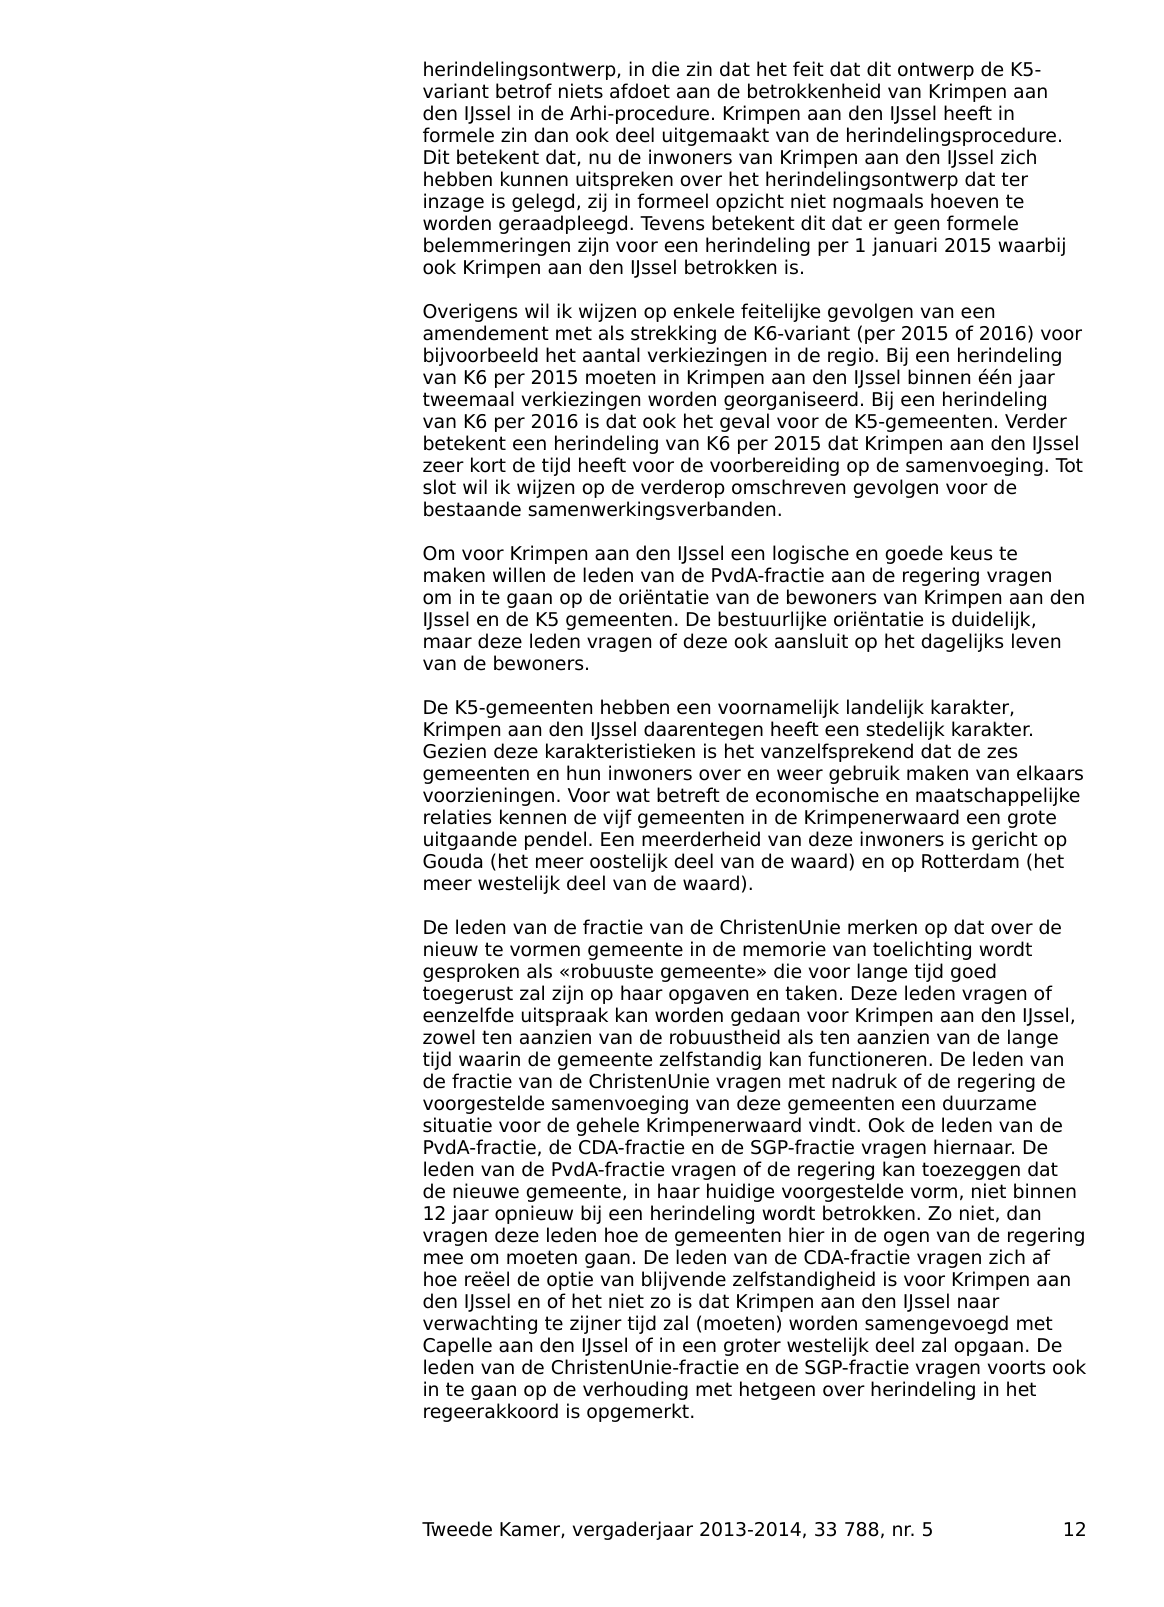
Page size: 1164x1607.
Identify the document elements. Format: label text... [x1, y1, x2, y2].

text Om voor Krimpen aan den IJssel een logische en goede keus te maken willen de leden van de PvdA-fractie aan de regering vragen om in te gaan op de oriëntatie van de bewoners van Krimpen aan den IJssel en de K5 gemeenten. De bestuurlijke oriëntatie is duidelijk, maar deze leden vragen of deze ook aansluit op het dagelijks leven van de bewoners. [422, 543, 1087, 675]
text herindelingsontwerp, in die zin dat het feit dat dit ontwerp de K5-variant betrof niets afdoet aan de betrokkenheid van Krimpen aan den IJssel in de Arhi-procedure. Krimpen aan den IJssel heeft in formele zin dan ook deel uitgemaakt van de herindelingsprocedure. Dit betekent dat, nu de inwoners van Krimpen aan den IJssel zich hebben kunnen uitspreken over het herindelingsontwerp dat ter inzage is gelegd, zij in formeel opzicht niet nogmaals hoeven te worden geraadpleegd. Tevens betekent dit dat er geen formele belemmeringen zijn voor een herindeling per 1 januari 2015 waarbij ook Krimpen aan den IJssel betrokken is. [422, 59, 1087, 279]
text Overigens wil ik wijzen op enkele feitelijke gevolgen van een amendement met als strekking de K6-variant (per 2015 of 2016) voor bijvoorbeeld het aantal verkiezingen in de regio. Bij een herindeling van K6 per 2015 moeten in Krimpen aan den IJssel binnen één jaar tweemaal verkiezingen worden georganiseerd. Bij een herindeling van K6 per 2016 is dat ook het geval voor de K5-gemeenten. Verder betekent een herindeling van K6 per 2015 dat Krimpen aan den IJssel zeer kort de tijd heeft voor de voorbereiding op de samenvoeging. Tot slot wil ik wijzen op de verderop omschreven gevolgen voor de bestaande samenwerkingsverbanden. [422, 301, 1087, 521]
text De K5-gemeenten hebben een voornamelijk landelijk karakter, Krimpen aan den IJssel daarentegen heeft een stedelijk karakter. Gezien deze karakteristieken is het vanzelfsprekend dat de zes gemeenten en hun inwoners over en weer gebruik maken van elkaars voorzieningen. Voor wat betreft de economische en maatschappelijke relaties kennen de vijf gemeenten in de Krimpenerwaard een grote uitgaande pendel. Een meerderheid van deze inwoners is gericht op Gouda (het meer oostelijk deel van de waard) en op Rotterdam (het meer westelijk deel van de waard). [422, 697, 1087, 895]
text De leden van de fractie van de ChristenUnie merken op dat over de nieuw te vormen gemeente in de memorie van toelichting wordt gesproken als «robuuste gemeente» die voor lange tijd goed toegerust zal zijn op haar opgaven en taken. Deze leden vragen of eenzelfde uitspraak kan worden gedaan voor Krimpen aan den IJssel, zowel ten aanzien van de robuustheid als ten aanzien van de lange tijd waarin de gemeente zelfstandig kan functioneren. De leden van de fractie van de ChristenUnie vragen met nadruk of de regering de voorgestelde samenvoeging van deze gemeenten een duurzame situatie voor de gehele Krimpenerwaard vindt. Ook de leden van de PvdA-fractie, de CDA-fractie en de SGP-fractie vragen hiernaar. De leden van de PvdA-fractie vragen of de regering kan toezeggen dat de nieuwe gemeente, in haar huidige voorgestelde vorm, niet binnen 12 jaar opnieuw bij een herindeling wordt betrokken. Zo niet, dan vragen deze leden hoe de gemeenten hier in de ogen van de regering mee om moeten gaan. De leden van de CDA-fractie vragen zich af hoe reëel de optie van blijvende zelfstandigheid is voor Krimpen aan den IJssel en of het niet zo is dat Krimpen aan den IJssel naar verwachting te zijner tijd zal (moeten) worden samengevoegd met Capelle aan den IJssel of in een groter westelijk deel zal opgaan. De leden van de ChristenUnie-fractie en de SGP-fractie vragen voorts ook in te gaan op de verhouding met hetgeen over herindeling in het regeerakkoord is opgemerkt. [422, 917, 1087, 1423]
